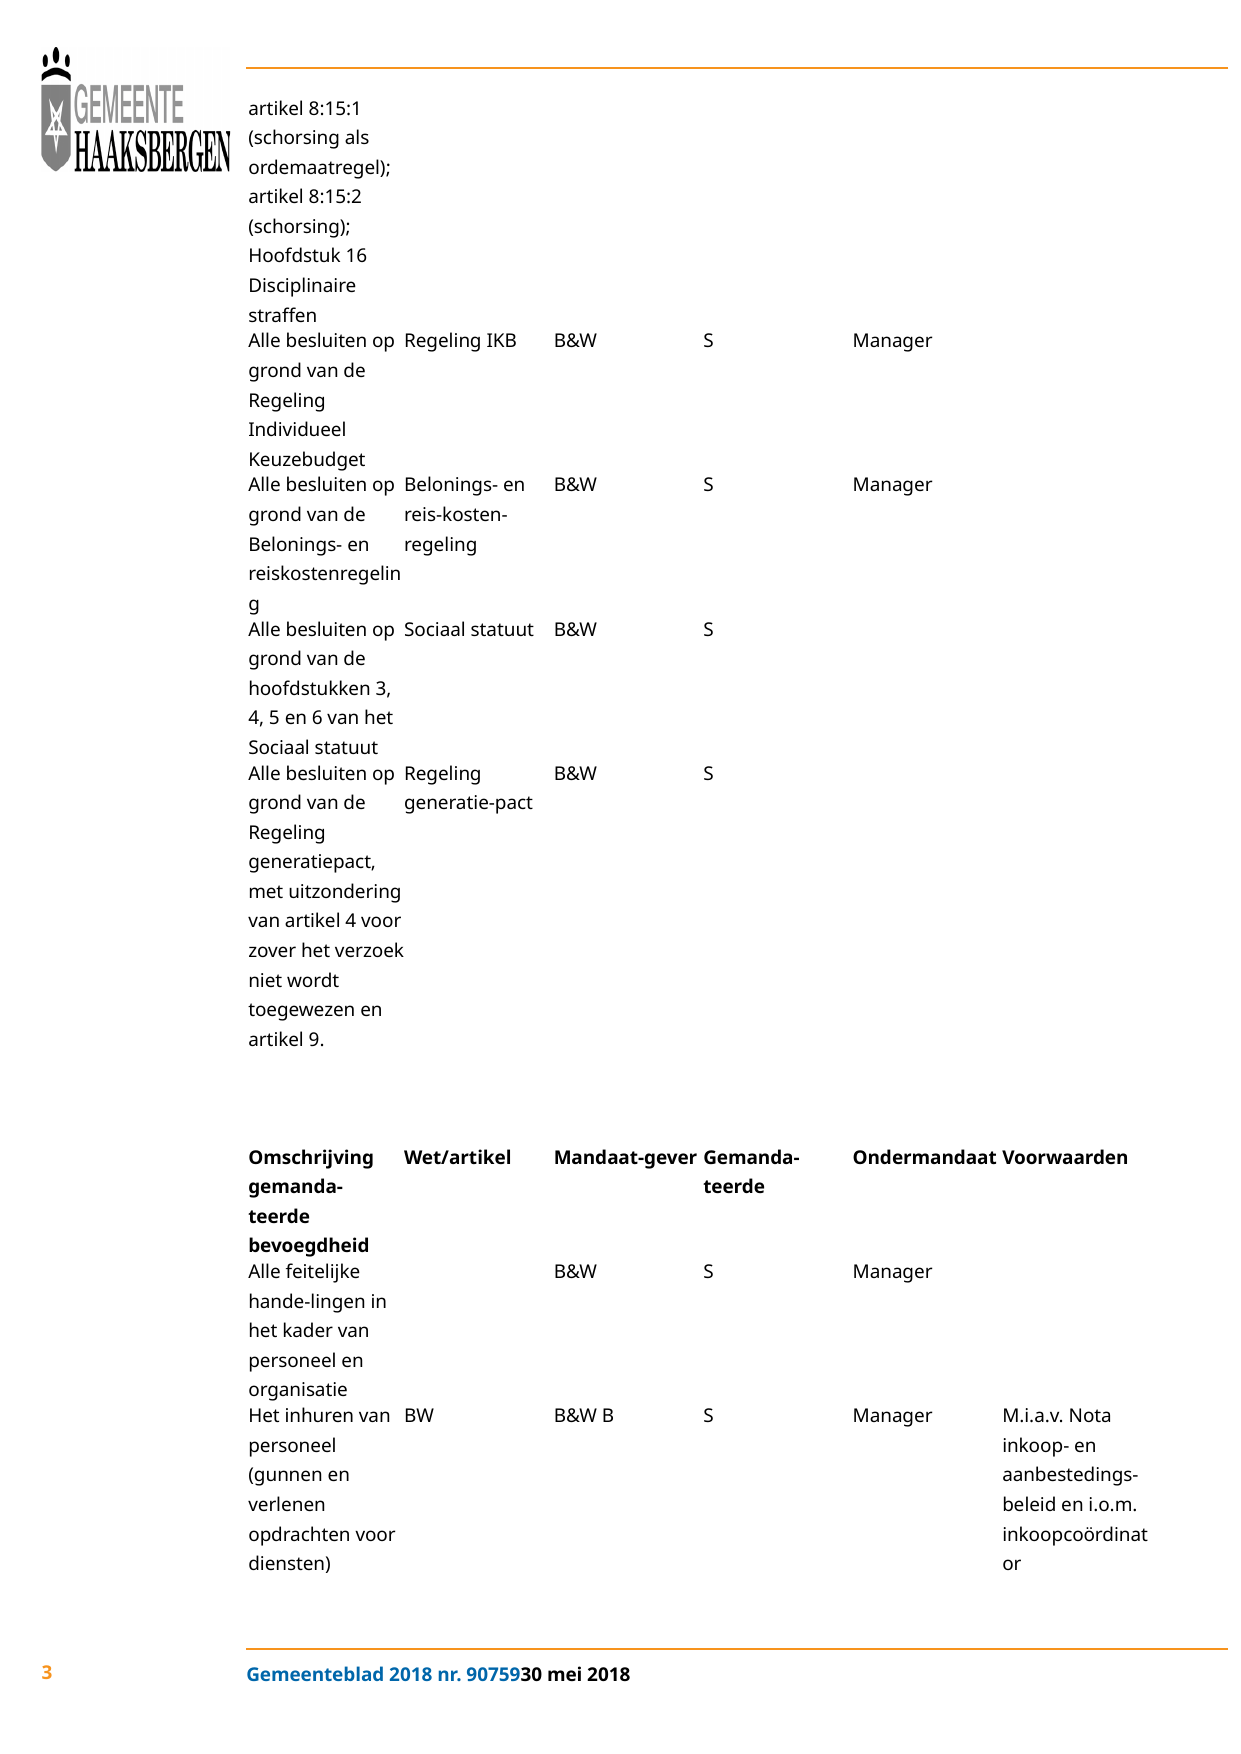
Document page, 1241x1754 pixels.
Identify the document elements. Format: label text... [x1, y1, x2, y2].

table_cell Manager [853, 1258, 1002, 1402]
picture [41, 47, 231, 172]
table_cell B&W [554, 472, 703, 616]
table_cell B&W B [554, 1403, 703, 1576]
table_cell S [703, 472, 852, 616]
table_cell Manager [853, 472, 1002, 616]
table_cell [1002, 472, 1152, 616]
table_cell S [703, 328, 852, 472]
table_cell Regeling generatie-pact [404, 760, 553, 1052]
table_cell S [703, 1403, 852, 1576]
table_cell B&W [554, 1258, 703, 1402]
table_cell Manager [853, 328, 1002, 472]
table_cell S [703, 616, 852, 760]
table_cell [404, 1258, 553, 1402]
table_header Ondermandaat [853, 1144, 1002, 1258]
table_cell artikel 8:15:1 (schorsing als ordemaatregel); artikel 8:15:2 (schorsing); Hoofdstuk 16 Disciplinaire straffen [248, 95, 404, 328]
table_cell BW [404, 1403, 553, 1576]
table_cell Manager [853, 1403, 1002, 1576]
table_cell [853, 760, 1002, 1052]
table_cell [703, 95, 852, 328]
table_cell Alle feitelijke hande-lingen in het kader van personeel en organisatie [248, 1258, 404, 1402]
table_cell Het inhuren van personeel (gunnen en verlenen opdrachten voor diensten) [248, 1403, 404, 1576]
table_cell [853, 95, 1002, 328]
table_cell [853, 616, 1002, 760]
table_cell Alle besluiten op grond van de hoofdstukken 3, 4, 5 en 6 van het Sociaal statuut [248, 616, 404, 760]
table_header Wet/artikel [404, 1144, 553, 1258]
table_cell [1002, 1258, 1152, 1402]
table_cell B&W [554, 616, 703, 760]
table_cell Sociaal statuut [404, 616, 553, 760]
table_cell M.i.a.v. Nota inkoop- en aanbestedings-beleid en i.o.m. inkoopcoördinator [1002, 1403, 1152, 1576]
table_cell S [703, 760, 852, 1052]
table_header Omschrijving gemanda-teerde bevoegdheid [248, 1144, 404, 1258]
table_cell [404, 95, 553, 328]
table_cell Regeling IKB [404, 328, 553, 472]
table_cell Alle besluiten op grond van de Regeling Individueel Keuzebudget [248, 328, 404, 472]
table_header Gemanda-teerde [703, 1144, 852, 1258]
table_cell [1002, 760, 1152, 1052]
table_cell Belonings- en reis-kosten-regeling [404, 472, 553, 616]
table_cell Alle besluiten op grond van de Regeling generatiepact, met uitzondering van artikel 4 voor zover het verzoek niet wordt toegewezen en artikel 9. [248, 760, 404, 1052]
table_cell B&W [554, 328, 703, 472]
table_cell [1002, 95, 1152, 328]
table_cell [554, 95, 703, 328]
table_cell B&W [554, 760, 703, 1052]
table_cell [1002, 616, 1152, 760]
table_cell Alle besluiten op grond van de Belonings- en reiskostenregeling [248, 472, 404, 616]
table_header Voorwaarden [1002, 1144, 1152, 1258]
table_cell [1002, 328, 1152, 472]
table_header Mandaat-gever [554, 1144, 703, 1258]
table_cell S [703, 1258, 852, 1402]
